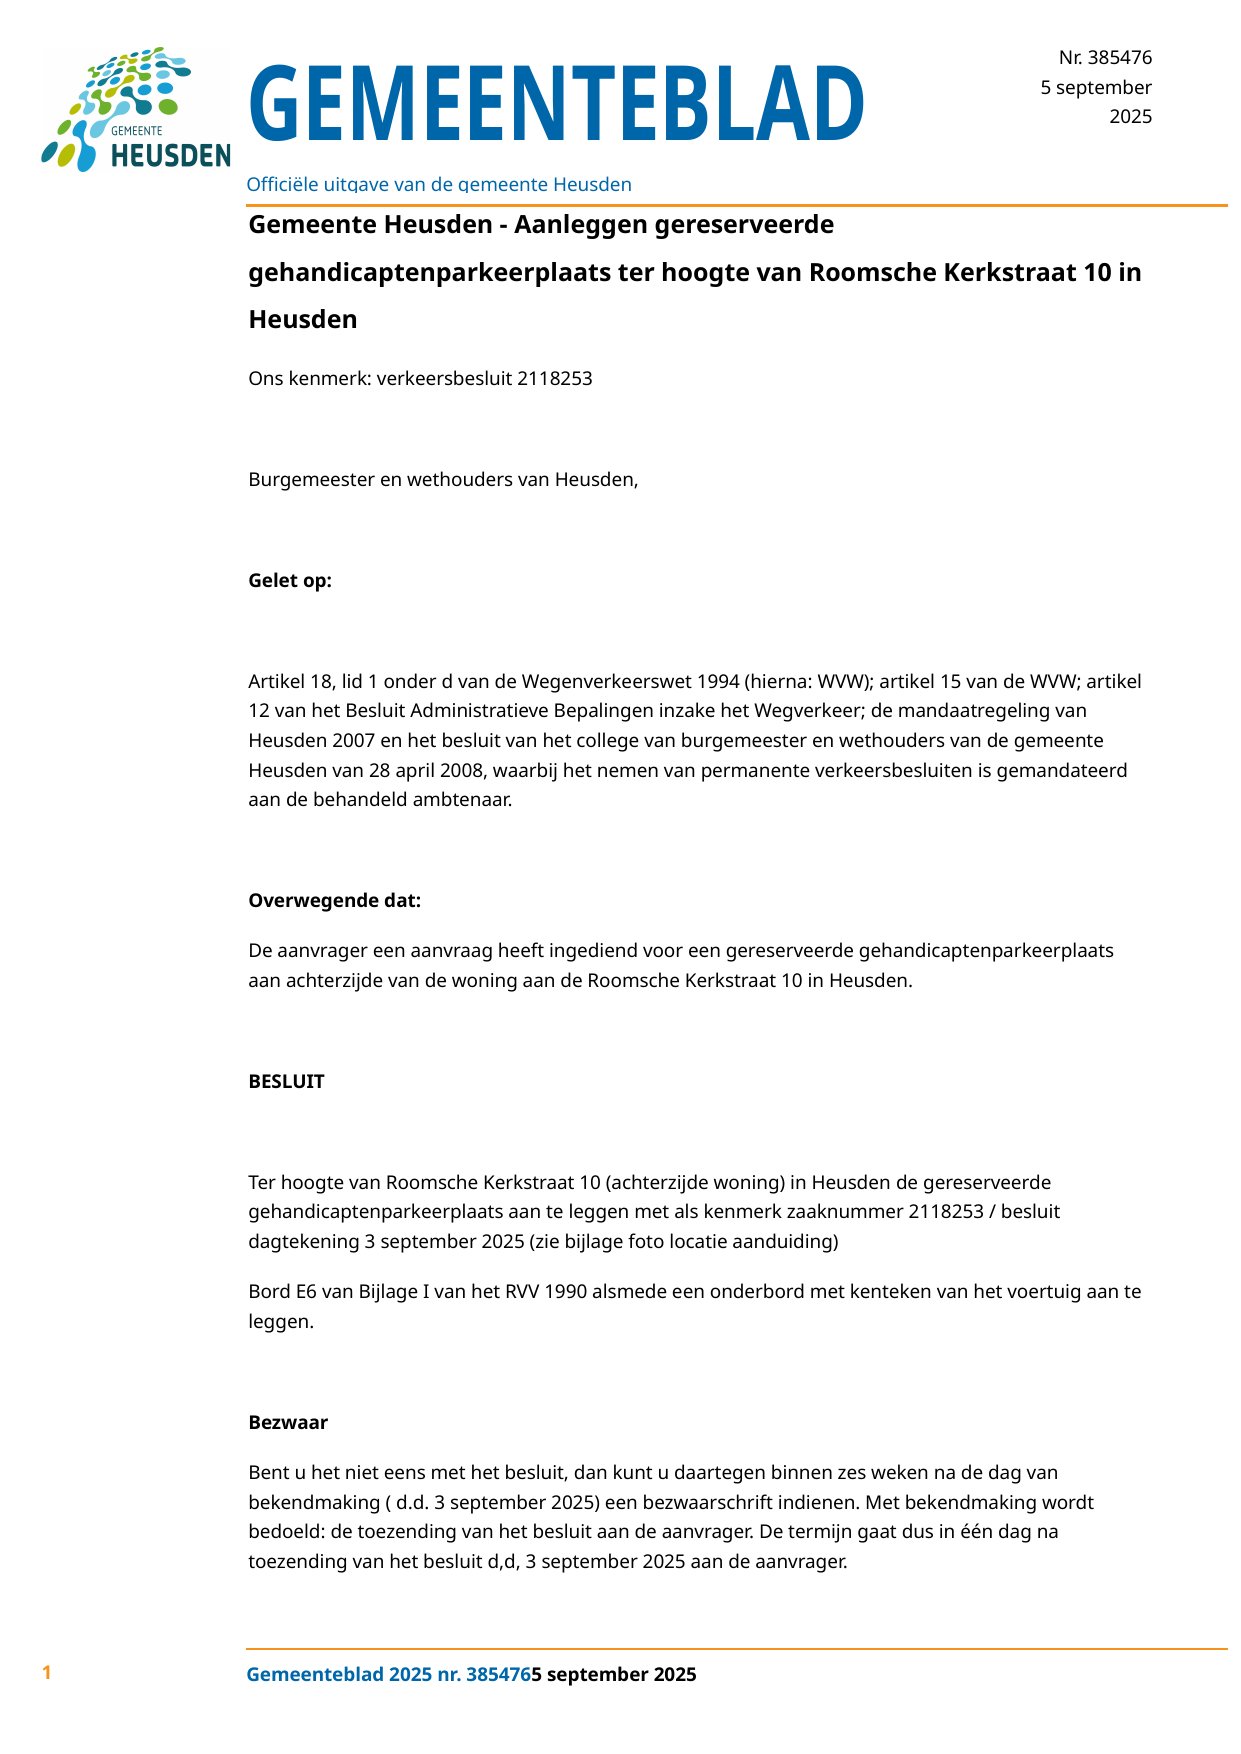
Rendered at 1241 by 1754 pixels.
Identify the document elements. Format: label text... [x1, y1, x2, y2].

text De aanvrager een aanvraag heeft ingediend voor een gereserveerde gehandicaptenparkeerplaats aan achterzijde van de woning aan de Roomsche Kerkstraat 10 in Heusden. [248, 938, 1152, 993]
text Ons kenmerk: verkeersbesluit 2118253 [248, 366, 1152, 391]
text Bent u het niet eens met het besluit, dan kunt u daartegen binnen zes weken na de dag van bekendmaking ( d.d. 3 september 2025) een bezwaarschrift indienen. Met bekendmaking wordt bedoeld: de toezending van het besluit aan de aanvrager. De termijn gaat dus in één dag na toezending van het besluit d,d, 3 september 2025 aan de aanvrager. [248, 1459, 1152, 1574]
text Bord E6 van Bijlage I van het RVV 1990 alsmede een onderbord met kenteken van het voertuig aan te leggen. [248, 1278, 1152, 1334]
text Overwegende dat: [248, 887, 1152, 913]
text Gemeente Heusden - Aanleggen gereserveerde gehandicaptenparkeerplaats ter hoogte van Roomsche Kerkstraat 10 in Heusden [248, 207, 1152, 336]
text Burgemeester en wethouders van Heusden, [248, 466, 1152, 492]
text Artikel 18, lid 1 onder d van de Wegenverkeerswet 1994 (hierna: WVW); artikel 15 van de WVW; artikel 12 van het Besluit Administratieve Bepalingen inzake het Wegverkeer; de mandaatregeling van Heusden 2007 en het besluit van het college van burgemeester en wethouders van de gemeente Heusden van 28 april 2008, waarbij het nemen van permanente verkeersbesluiten is gemandateerd aan de behandeld ambtenaar. [248, 668, 1152, 812]
text Ter hoogte van Roomsche Kerkstraat 10 (achterzijde woning) in Heusden de gereserveerde gehandicaptenparkeerplaats aan te leggen met als kenmerk zaaknummer 2118253 / besluit dagtekening 3 september 2025 (zie bijlage foto locatie aanduiding) [248, 1169, 1152, 1254]
picture [41, 47, 231, 172]
text Bezwaar [248, 1409, 1152, 1434]
text BESLUIT [248, 1068, 1152, 1094]
text Gelet op: [248, 567, 1152, 593]
